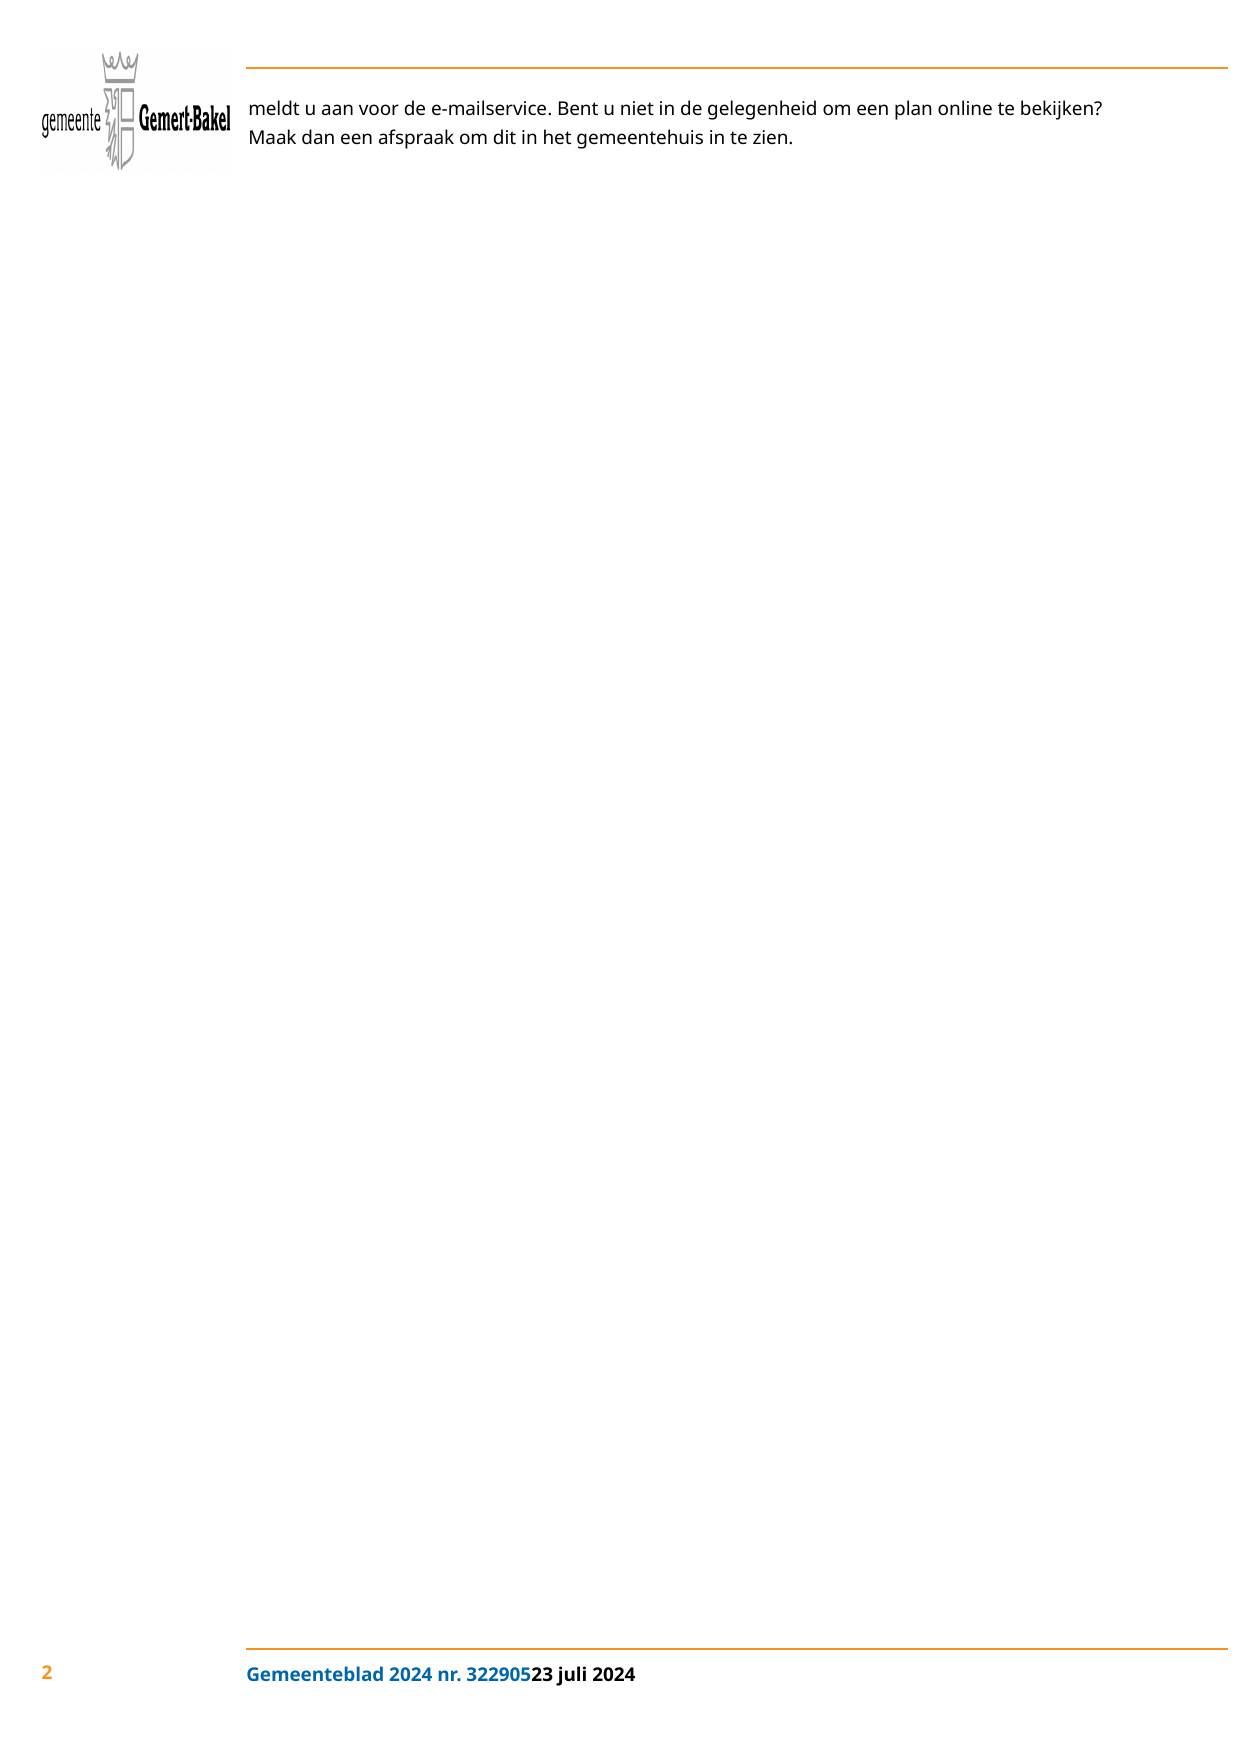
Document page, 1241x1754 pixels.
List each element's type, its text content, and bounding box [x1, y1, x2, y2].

text meldt u aan voor de e-mailservice. Bent u niet in de gelegenheid om een plan online te bekijken? Maak dan een afspraak om dit in het gemeentehuis in te zien. [248, 95, 1152, 150]
picture [41, 47, 231, 172]
